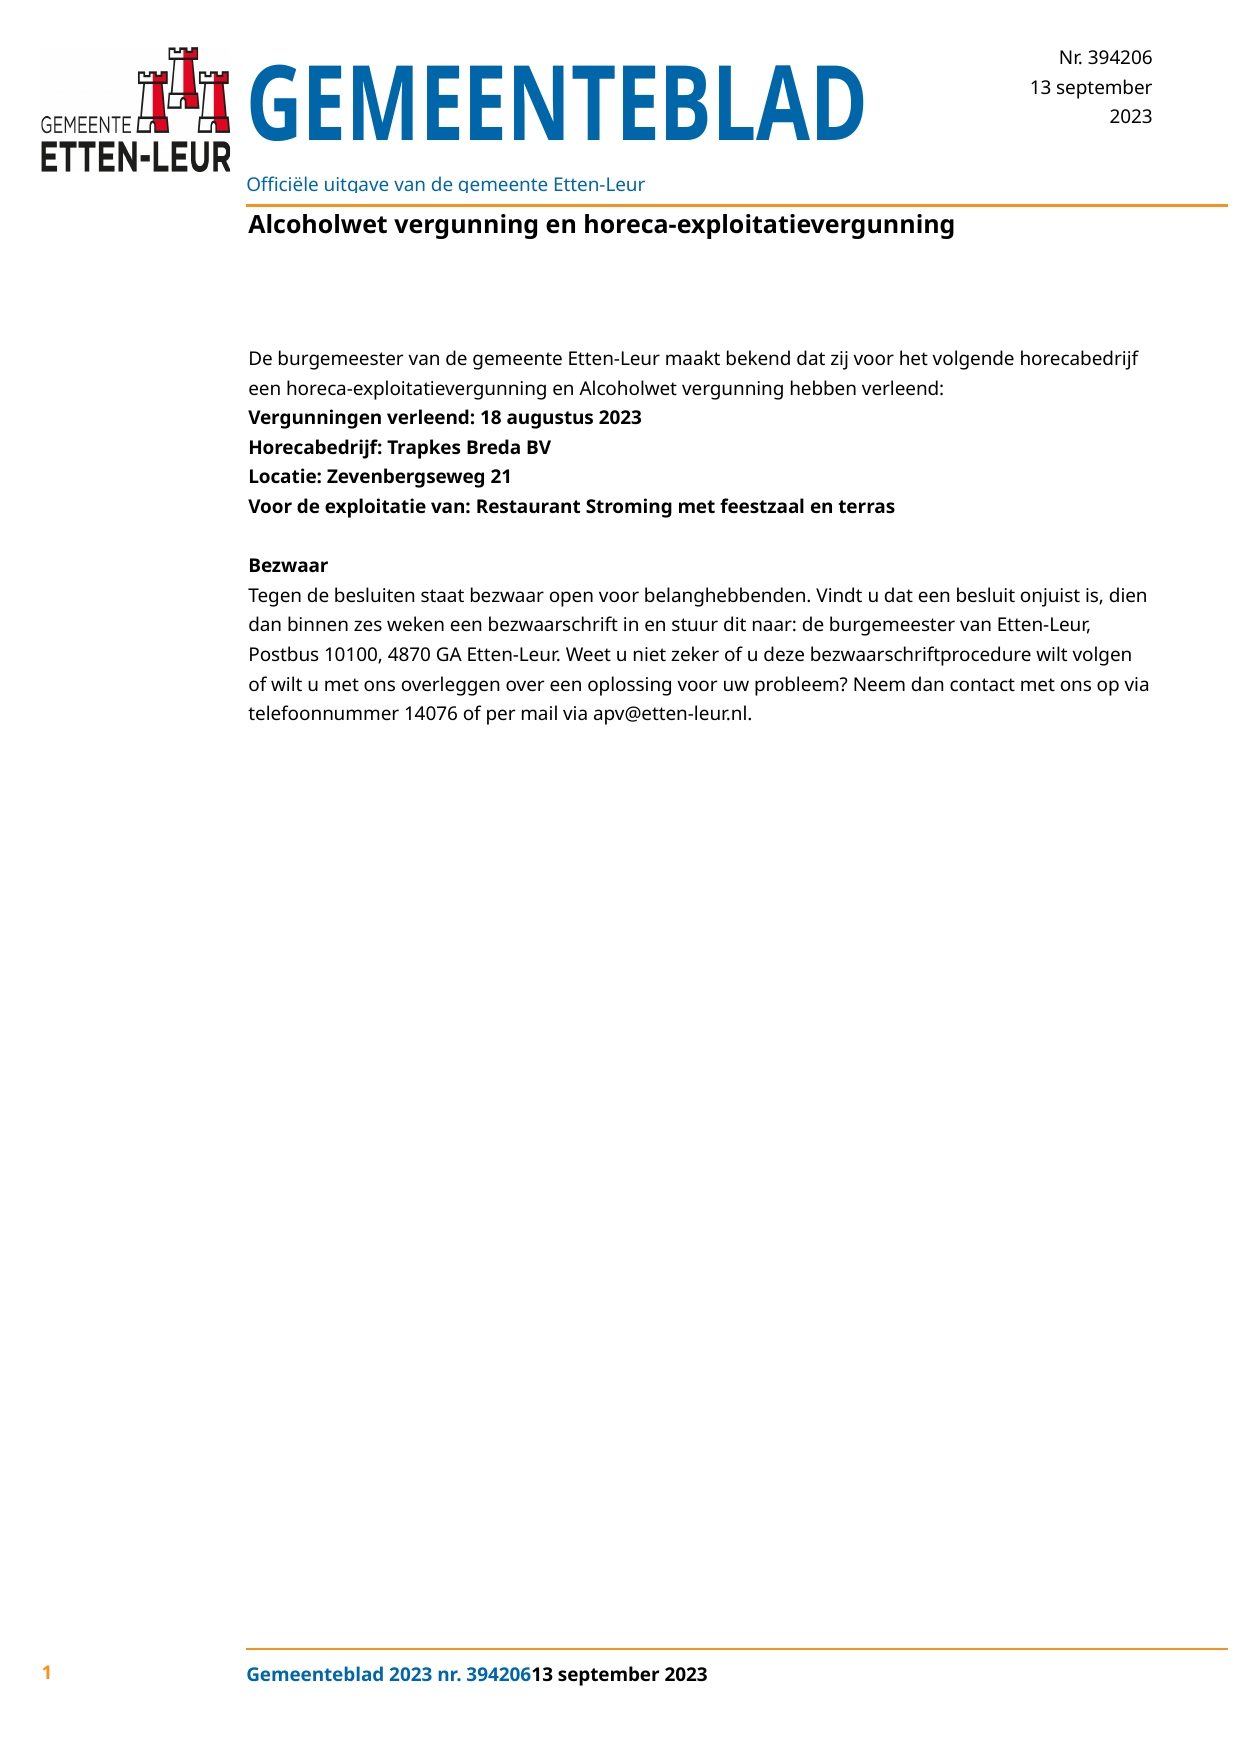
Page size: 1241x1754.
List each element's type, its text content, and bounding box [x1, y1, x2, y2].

text De burgemeester van de gemeente Etten-Leur maakt bekend dat zij voor het volgende horecabedrijf een horeca-exploitatievergunning en Alcoholwet vergunning hebben verleend: [248, 345, 1152, 401]
picture [41, 47, 231, 172]
text Alcoholwet vergunning en horeca-exploitatievergunning [248, 207, 1152, 241]
text Locatie: Zevenbergseweg 21 [248, 464, 1152, 489]
text Voor de exploitatie van: Restaurant Stroming met feestzaal en terras [248, 493, 1152, 519]
text Horecabedrijf: Trapkes Breda BV [248, 434, 1152, 460]
text Bezwaar [248, 552, 1152, 578]
text Tegen de besluiten staat bezwaar open voor belanghebbenden. Vindt u dat een besluit onjuist is, dien dan binnen zes weken een bezwaarschrift in en stuur dit naar: de burgemeester van Etten-Leur, Postbus 10100, 4870 GA Etten-Leur. Weet u niet zeker of u deze bezwaarschriftprocedure wilt volgen of wilt u met ons overleggen over een oplossing voor uw probleem? Neem dan contact met ons op via telefoonnummer 14076 of per mail via apv@etten-leur.nl. [248, 582, 1152, 726]
text Vergunningen verleend: 18 augustus 2023 [248, 404, 1152, 430]
